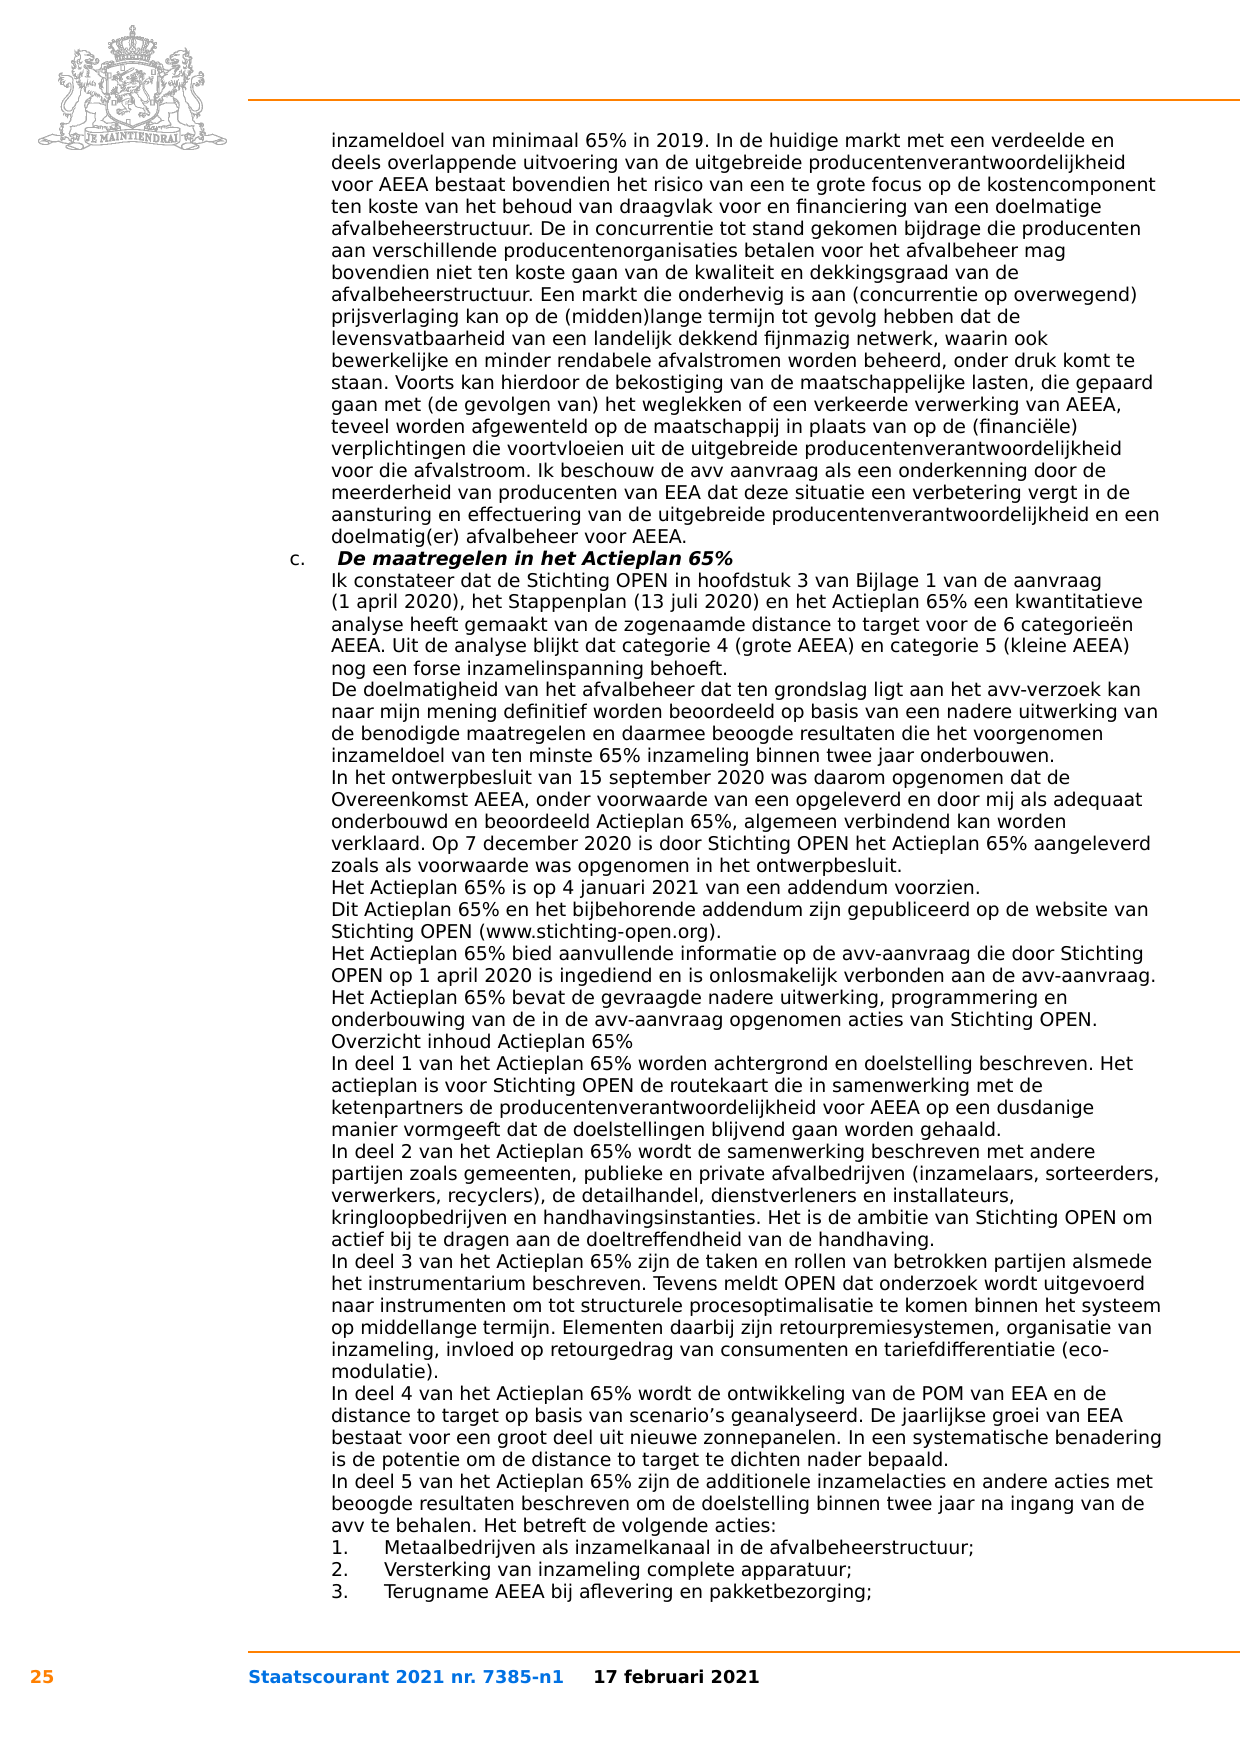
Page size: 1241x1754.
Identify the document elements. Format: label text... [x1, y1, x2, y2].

picture [38, 25, 227, 150]
text inzameldoel van minimaal 65% in 2019. In de huidige markt met een verdeelde en deels overlappende uitvoering van de uitgebreide producentenverantwoordelijkheid voor AEEA bestaat bovendien het risico van een te grote focus op de kostencomponent ten koste van het behoud van draagvlak voor en financiering van een doelmatige afvalbeheerstructuur. De in concurrentie tot stand gekomen bijdrage die producenten aan verschillende producentenorganisaties betalen voor het afvalbeheer mag bovendien niet ten koste gaan van de kwaliteit en dekkingsgraad van de afvalbeheerstructuur. Een markt die onderhevig is aan (concurrentie op overwegend) prijsverlaging kan op de (midden)lange termijn tot gevolg hebben dat de levensvatbaarheid van een landelijk dekkend fijnmazig netwerk, waarin ook bewerkelijke en minder rendabele afvalstromen worden beheerd, onder druk komt te staan. Voorts kan hierdoor de bekostiging van de maatschappelijke lasten, die gepaard gaan met (de gevolgen van) het weglekken of een verkeerde verwerking van AEEA, teveel worden afgewenteld op de maatschappij in plaats van op de (financiële) verplichtingen die voortvloeien uit de uitgebreide producentenverantwoordelijkheid voor die afvalstroom. Ik beschouw de avv aanvraag als een onderkenning door de meerderheid van producenten van EEA dat deze situatie een verbetering vergt in de aansturing en effectuering van de uitgebreide producentenverantwoordelijkheid en een doelmatig(er) afvalbeheer voor AEEA. [331, 130, 1163, 547]
text Dit Actieplan 65% en het bijbehorende addendum zijn gepubliceerd op de website van Stichting OPEN (www.stichting-open.org). [331, 899, 1163, 943]
text 2. Versterking van inzameling complete apparatuur; [331, 1558, 1163, 1581]
text In deel 5 van het Actieplan 65% zijn de additionele inzamelacties en andere acties met beoogde resultaten beschreven om de doelstelling binnen twee jaar na ingang van de avv te behalen. Het betreft de volgende acties: [331, 1471, 1163, 1537]
text Het Actieplan 65% is op 4 januari 2021 van een addendum voorzien. [331, 877, 1163, 899]
text In deel 4 van het Actieplan 65% wordt de ontwikkeling van de POM van EEA en de distance to target op basis van scenario’s geanalyseerd. De jaarlijkse groei van EEA bestaat voor een groot deel uit nieuwe zonnepanelen. In een systematische benadering is de potentie om de distance to target te dichten nader bepaald. [331, 1383, 1163, 1471]
text De doelmatigheid van het afvalbeheer dat ten grondslag ligt aan het avv-verzoek kan naar mijn mening definitief worden beoordeeld op basis van een nadere uitwerking van de benodigde maatregelen en daarmee beoogde resultaten die het voorgenomen inzameldoel van ten minste 65% inzameling binnen twee jaar onderbouwen. [331, 679, 1163, 767]
text c. De maatregelen in het Actieplan 65% [289, 547, 1163, 569]
text 1. Metaalbedrijven als inzamelkanaal in de afvalbeheerstructuur; [331, 1537, 1163, 1558]
text In deel 2 van het Actieplan 65% wordt de samenwerking beschreven met andere partijen zoals gemeenten, publieke en private afvalbedrijven (inzamelaars, sorteerders, verwerkers, recyclers), de detailhandel, dienstverleners en installateurs, kringloopbedrijven en handhavingsinstanties. Het is de ambitie van Stichting OPEN om actief bij te dragen aan de doeltreffendheid van de handhaving. [331, 1141, 1163, 1251]
text Het Actieplan 65% bied aanvullende informatie op de avv-aanvraag die door Stichting OPEN op 1 april 2020 is ingediend en is onlosmakelijk verbonden aan de avv-aanvraag. Het Actieplan 65% bevat de gevraagde nadere uitwerking, programmering en onderbouwing van de in de avv-aanvraag opgenomen acties van Stichting OPEN. [331, 943, 1163, 1031]
text In het ontwerpbesluit van 15 september 2020 was daarom opgenomen dat de Overeenkomst AEEA, onder voorwaarde van een opgeleverd en door mij als adequaat onderbouwd en beoordeeld Actieplan 65%, algemeen verbindend kan worden verklaard. Op 7 december 2020 is door Stichting OPEN het Actieplan 65% aangeleverd zoals als voorwaarde was opgenomen in het ontwerpbesluit. [331, 767, 1163, 877]
text 3. Terugname AEEA bij aflevering en pakketbezorging; [331, 1581, 1163, 1602]
text Ik constateer dat de Stichting OPEN in hoofdstuk 3 van Bijlage 1 van de aanvraag (1 april 2020), het Stappenplan (13 juli 2020) en het Actieplan 65% een kwantitatieve analyse heeft gemaakt van de zogenaamde distance to target voor de 6 categorieën AEEA. Uit de analyse blijkt dat categorie 4 (grote AEEA) en categorie 5 (kleine AEEA) nog een forse inzamelinspanning behoeft. [331, 569, 1163, 679]
text In deel 1 van het Actieplan 65% worden achtergrond en doelstelling beschreven. Het actieplan is voor Stichting OPEN de routekaart die in samenwerking met de ketenpartners de producentenverantwoordelijkheid voor AEEA op een dusdanige manier vormgeeft dat de doelstellingen blijvend gaan worden gehaald. [331, 1053, 1163, 1141]
text In deel 3 van het Actieplan 65% zijn de taken en rollen van betrokken partijen alsmede het instrumentarium beschreven. Tevens meldt OPEN dat onderzoek wordt uitgevoerd naar instrumenten om tot structurele procesoptimalisatie te komen binnen het systeem op middellange termijn. Elementen daarbij zijn retourpremiesystemen, organisatie van inzameling, invloed op retourgedrag van consumenten en tariefdifferentiatie (eco-modulatie). [331, 1251, 1163, 1383]
text Overzicht inhoud Actieplan 65% [331, 1031, 1163, 1053]
